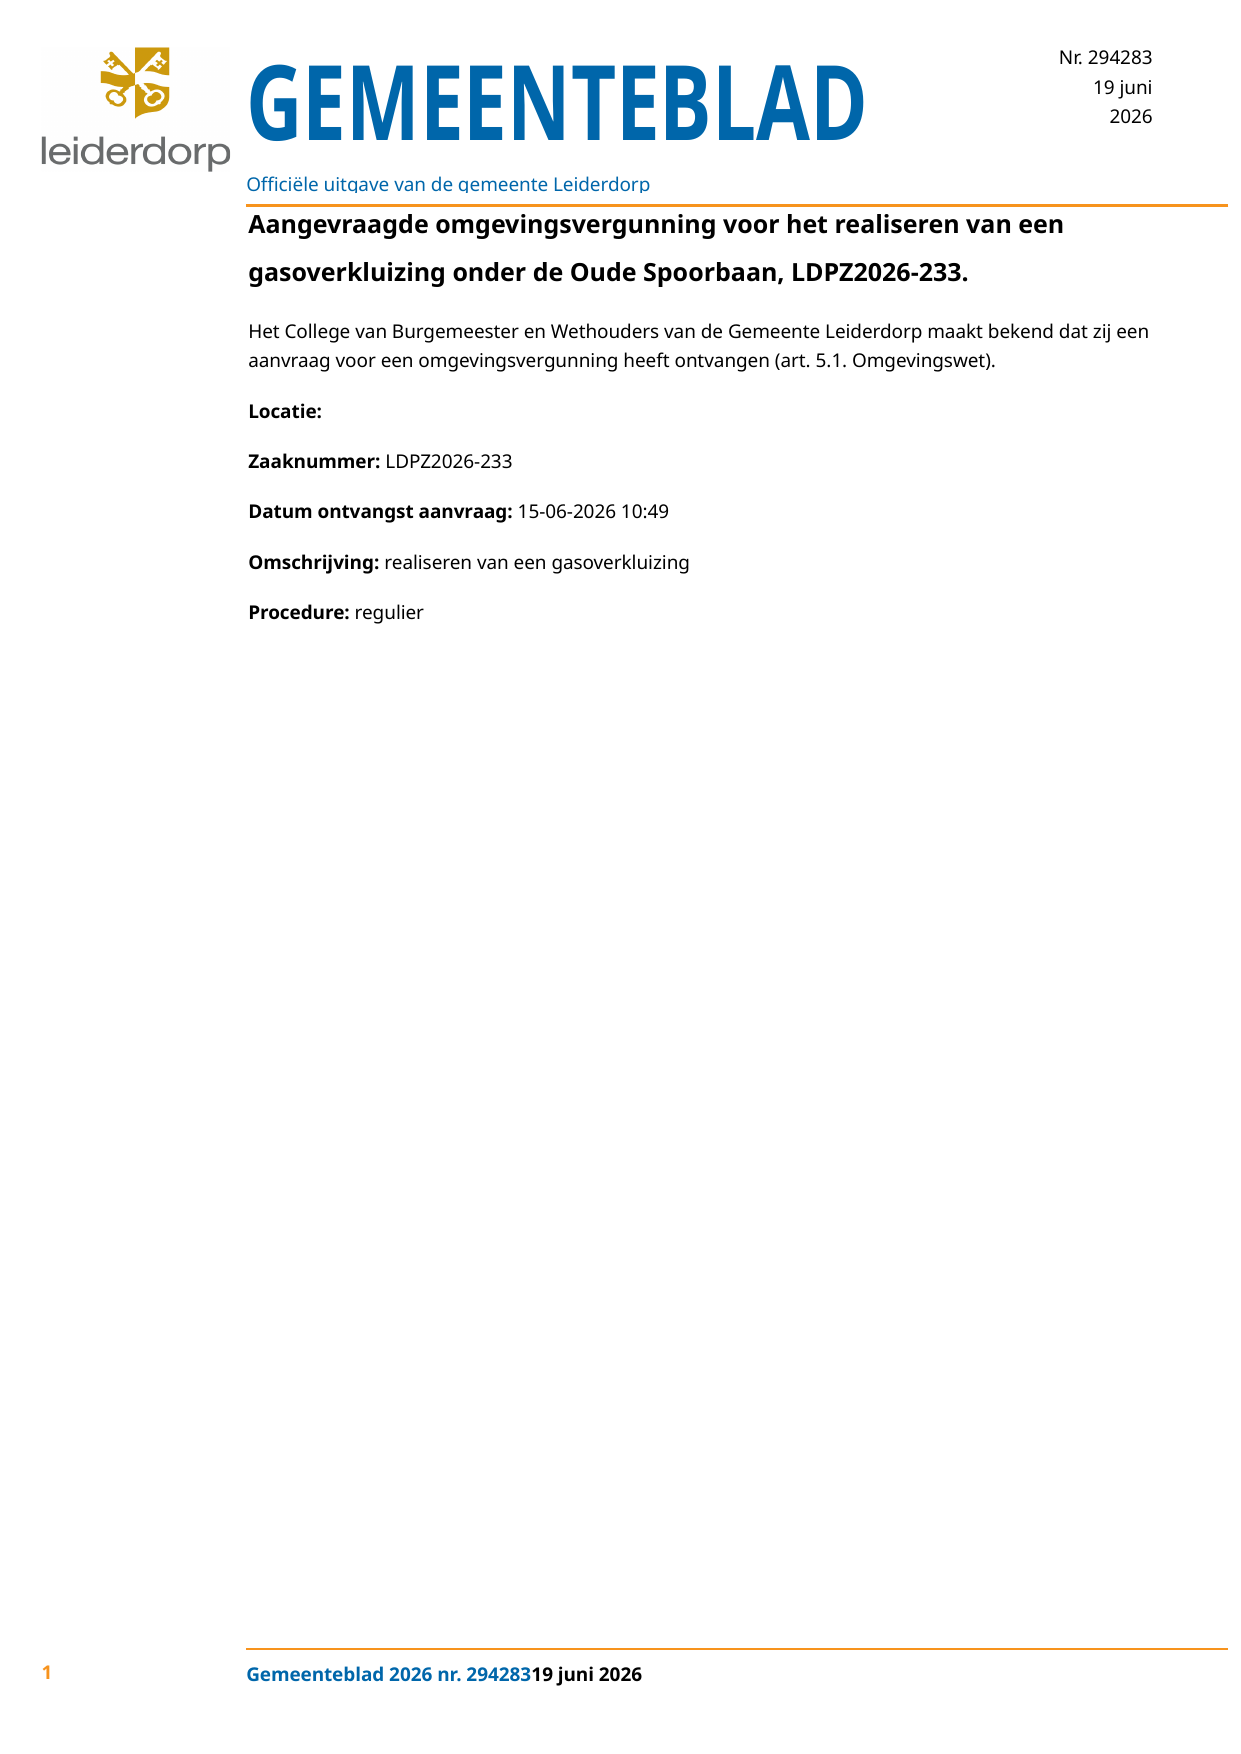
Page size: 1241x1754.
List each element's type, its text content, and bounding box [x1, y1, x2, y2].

text Omschrijving: realiseren van een gasoverkluizing [248, 549, 1152, 575]
text Zaaknummer: LDPZ2026-233 [248, 448, 1152, 474]
picture [41, 47, 231, 172]
text Aangevraagde omgevingsvergunning voor het realiseren van een gasoverkluizing onder de Oude Spoorbaan, LDPZ2026-233. [248, 207, 1152, 288]
text Procedure: regulier [248, 599, 1152, 625]
text Het College van Burgemeester en Wethouders van de Gemeente Leiderdorp maakt bekend dat zij een aanvraag voor een omgevingsvergunning heeft ontvangen (art. 5.1. Omgevingswet). [248, 318, 1152, 373]
text Locatie: [248, 398, 1152, 424]
text Datum ontvangst aanvraag: 15-06-2026 10:49 [248, 499, 1152, 524]
